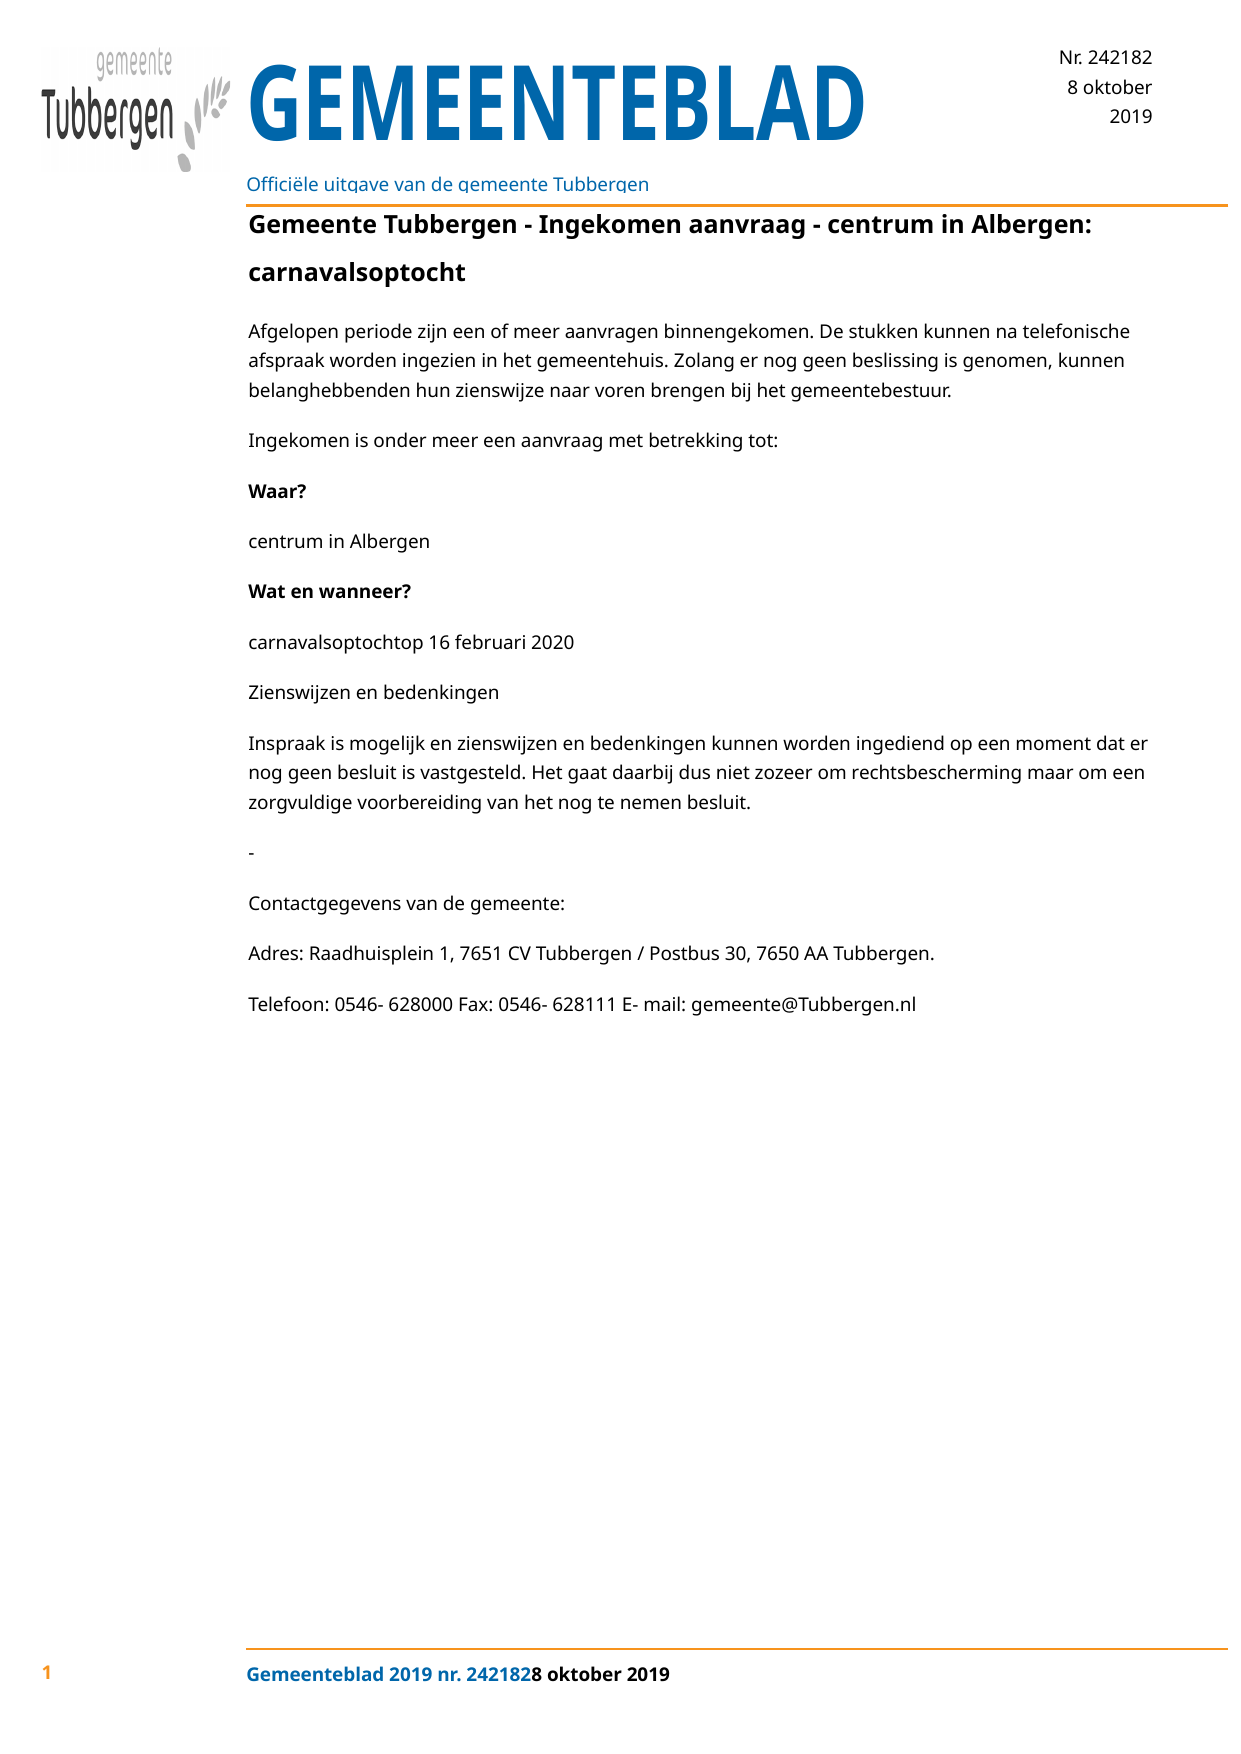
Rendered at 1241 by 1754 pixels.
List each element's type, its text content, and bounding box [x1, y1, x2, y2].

text - [248, 839, 1152, 865]
text carnavalsoptochtop 16 februari 2020 [248, 629, 1152, 655]
text Afgelopen periode zijn een of meer aanvragen binnengekomen. De stukken kunnen na telefonische afspraak worden ingezien in het gemeentehuis. Zolang er nog geen beslissing is genomen, kunnen belanghebbenden hun zienswijze naar voren brengen bij het gemeentebestuur. [248, 318, 1152, 403]
text Gemeente Tubbergen - Ingekomen aanvraag - centrum in Albergen: carnavalsoptocht [248, 207, 1152, 288]
picture [41, 47, 231, 172]
text Adres: Raadhuisplein 1, 7651 CV Tubbergen / Postbus 30, 7650 AA Tubbergen. [248, 940, 1152, 966]
text Wat en wanneer? [248, 579, 1152, 604]
text Ingekomen is onder meer een aanvraag met betrekking tot: [248, 427, 1152, 453]
text Telefoon: 0546- 628000 Fax: 0546- 628111 E- mail: gemeente@Tubbergen.nl [248, 991, 1152, 1017]
text Inspraak is mogelijk en zienswijzen en bedenkingen kunnen worden ingediend op een moment dat er nog geen besluit is vastgesteld. Het gaat daarbij dus niet zozeer om rechtsbescherming maar om een zorgvuldige voorbereiding van het nog te nemen besluit. [248, 730, 1152, 815]
text centrum in Albergen [248, 528, 1152, 554]
text Waar? [248, 478, 1152, 504]
text Zienswijzen en bedenkingen [248, 679, 1152, 705]
text Contactgegevens van de gemeente: [248, 890, 1152, 916]
